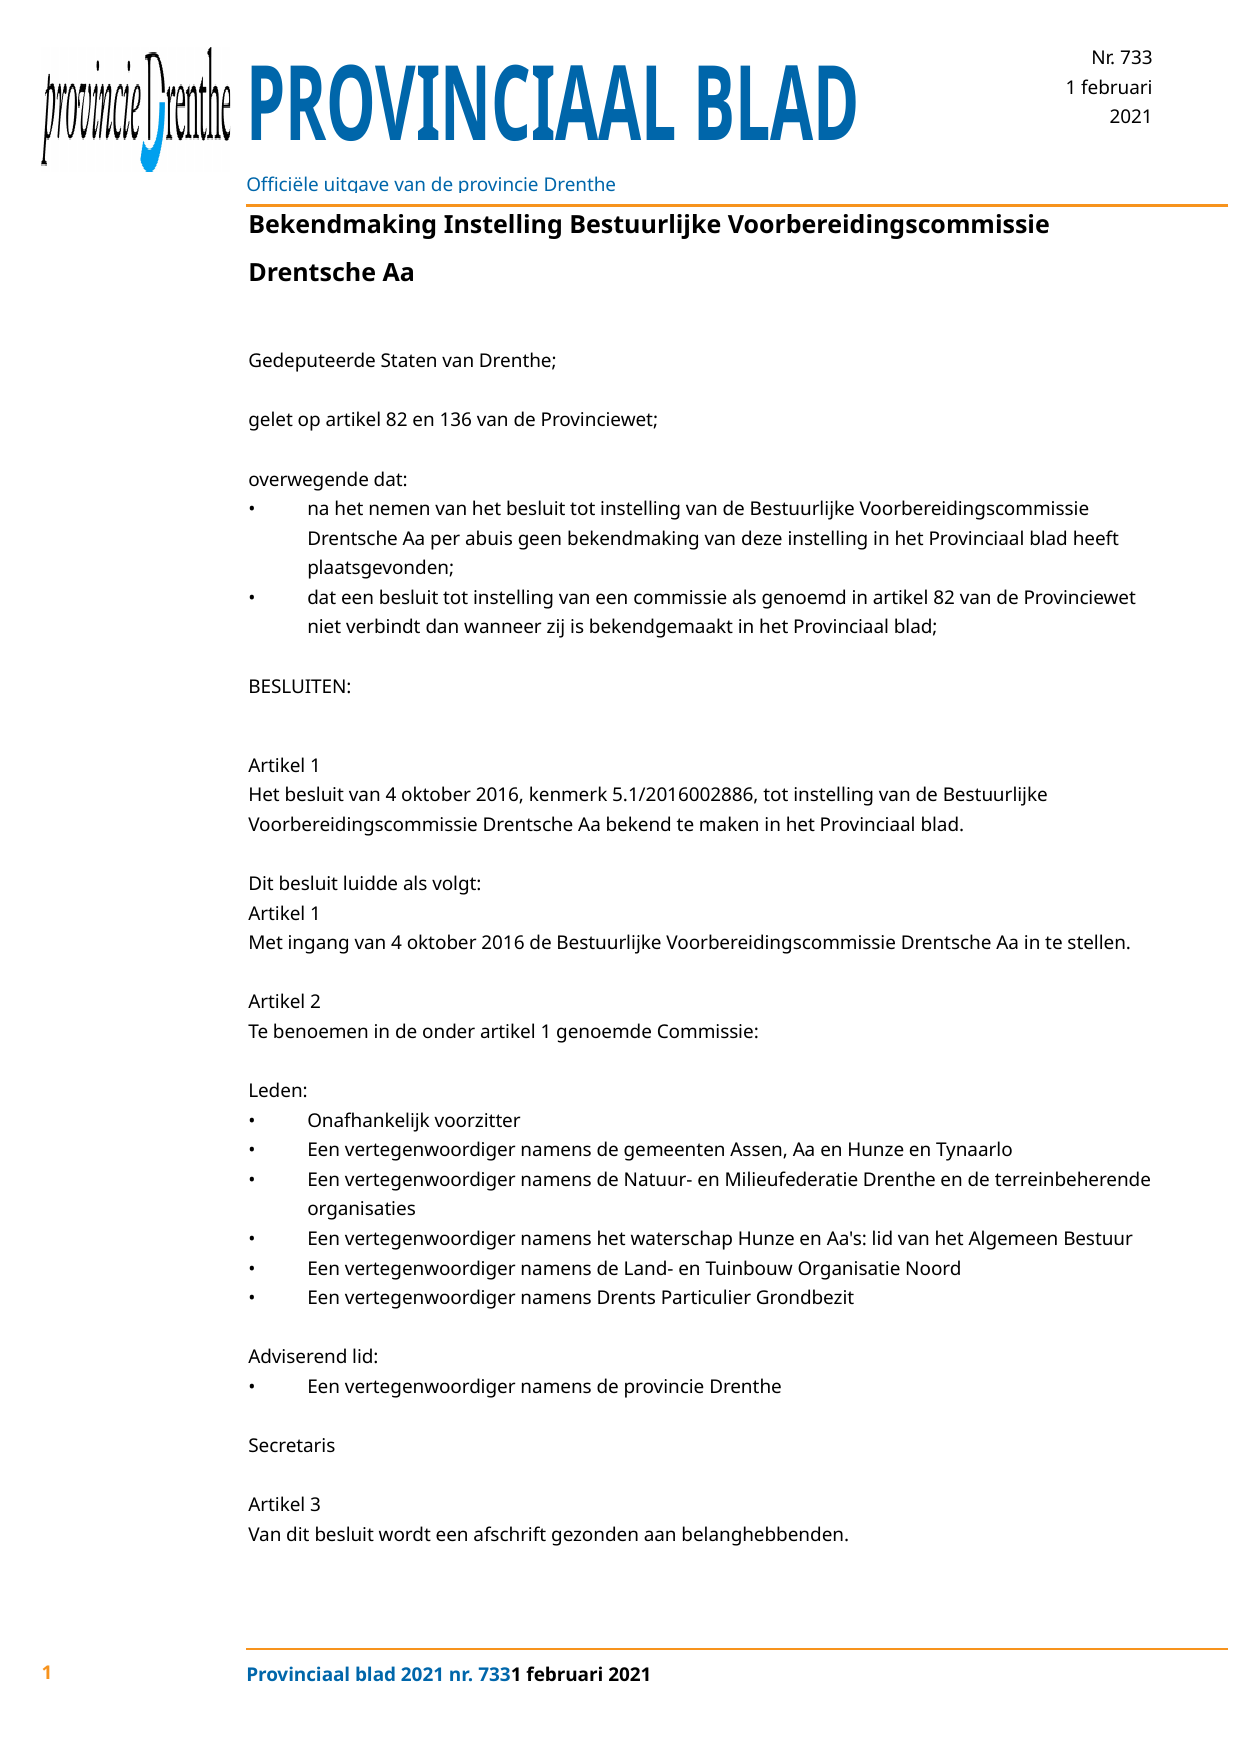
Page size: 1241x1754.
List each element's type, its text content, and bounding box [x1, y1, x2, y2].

text Met ingang van 4 oktober 2016 de Bestuurlijke Voorbereidingscommissie Drentsche Aa in te stellen. [248, 929, 1152, 955]
text Artikel 1 [248, 752, 1152, 777]
text Gedeputeerde Staten van Drenthe; [248, 347, 1152, 373]
list Onafhankelijk voorzitter [248, 1107, 1152, 1132]
list Een vertegenwoordiger namens het waterschap Hunze en Aa's: lid van het Algemeen Bestuur [248, 1225, 1152, 1251]
text gelet op artikel 82 en 136 van de Provinciewet; [248, 407, 1152, 432]
list dat een besluit tot instelling van een commissie als genoemd in artikel 82 van de Provinciewet niet verbindt dan wanneer zij is bekendgemaakt in het Provinciaal blad; [248, 584, 1152, 639]
text Adviserend lid: [248, 1343, 1152, 1369]
text Te benoemen in de onder artikel 1 genoemde Commissie: [248, 1018, 1152, 1044]
text Artikel 1 [248, 900, 1152, 925]
text Artikel 2 [248, 988, 1152, 1014]
list na het nemen van het besluit tot instelling van de Bestuurlijke Voorbereidingscommissie Drentsche Aa per abuis geen bekendmaking van deze instelling in het Provinciaal blad heeft plaatsgevonden; [248, 495, 1152, 580]
text Het besluit van 4 oktober 2016, kenmerk 5.1/2016002886, tot instelling van de Bestuurlijke Voorbereidingscommissie Drentsche Aa bekend te maken in het Provinciaal blad. [248, 781, 1152, 837]
list Een vertegenwoordiger namens de Natuur- en Milieufederatie Drenthe en de terreinbeherende organisaties [248, 1166, 1152, 1221]
list Een vertegenwoordiger namens de Land- en Tuinbouw Organisatie Noord [248, 1255, 1152, 1280]
text Dit besluit luidde als volgt: [248, 870, 1152, 896]
text overwegende dat: [248, 466, 1152, 492]
text Van dit besluit wordt een afschrift gezonden aan belanghebbenden. [248, 1521, 1152, 1547]
text BESLUITEN: [248, 673, 1152, 699]
picture [41, 47, 231, 172]
text Leden: [248, 1077, 1152, 1103]
text Artikel 3 [248, 1491, 1152, 1517]
list Een vertegenwoordiger namens de gemeenten Assen, Aa en Hunze en Tynaarlo [248, 1136, 1152, 1162]
text Bekendmaking Instelling Bestuurlijke Voorbereidingscommissie Drentsche Aa [248, 207, 1152, 288]
list Een vertegenwoordiger namens Drents Particulier Grondbezit [248, 1284, 1152, 1310]
list Een vertegenwoordiger namens de provincie Drenthe [248, 1373, 1152, 1399]
text Secretaris [248, 1432, 1152, 1458]
